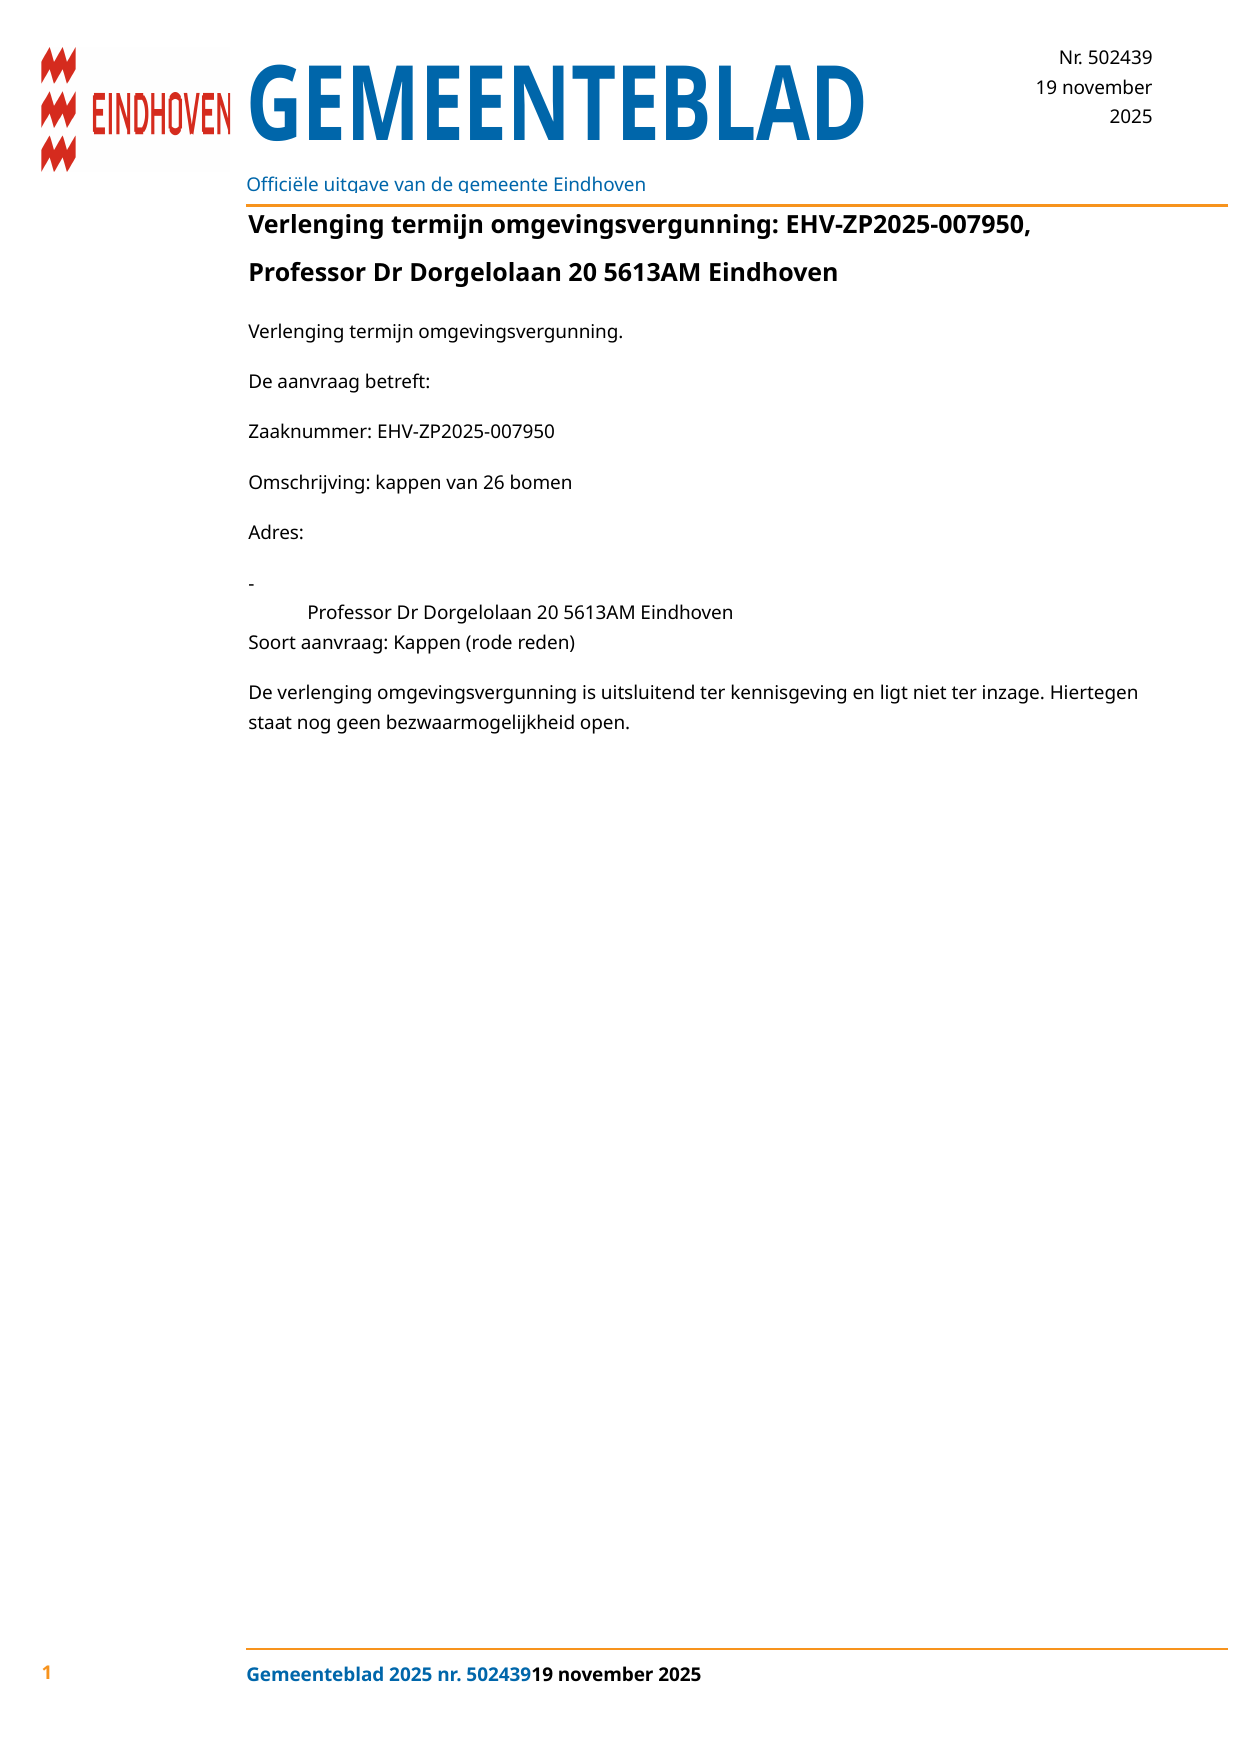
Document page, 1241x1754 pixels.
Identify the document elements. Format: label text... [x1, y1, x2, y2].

list Professor Dr Dorgelolaan 20 5613AM Eindhoven [248, 599, 1152, 625]
text Adres: [248, 519, 1152, 545]
text Verlenging termijn omgevingsvergunning: EHV-ZP2025-007950, Professor Dr Dorgelolaan 20 5613AM Eindhoven [248, 207, 1152, 288]
text Soort aanvraag: Kappen (rode reden) [248, 629, 1152, 655]
text Zaaknummer: EHV-ZP2025-007950 [248, 419, 1152, 444]
picture [41, 47, 231, 172]
text Verlenging termijn omgevingsvergunning. [248, 318, 1152, 344]
text De verlenging omgevingsvergunning is uitsluitend ter kennisgeving en ligt niet ter inzage. Hiertegen staat nog geen bezwaarmogelijkheid open. [248, 679, 1152, 735]
text De aanvraag betreft: [248, 368, 1152, 394]
text Omschrijving: kappen van 26 bomen [248, 469, 1152, 495]
